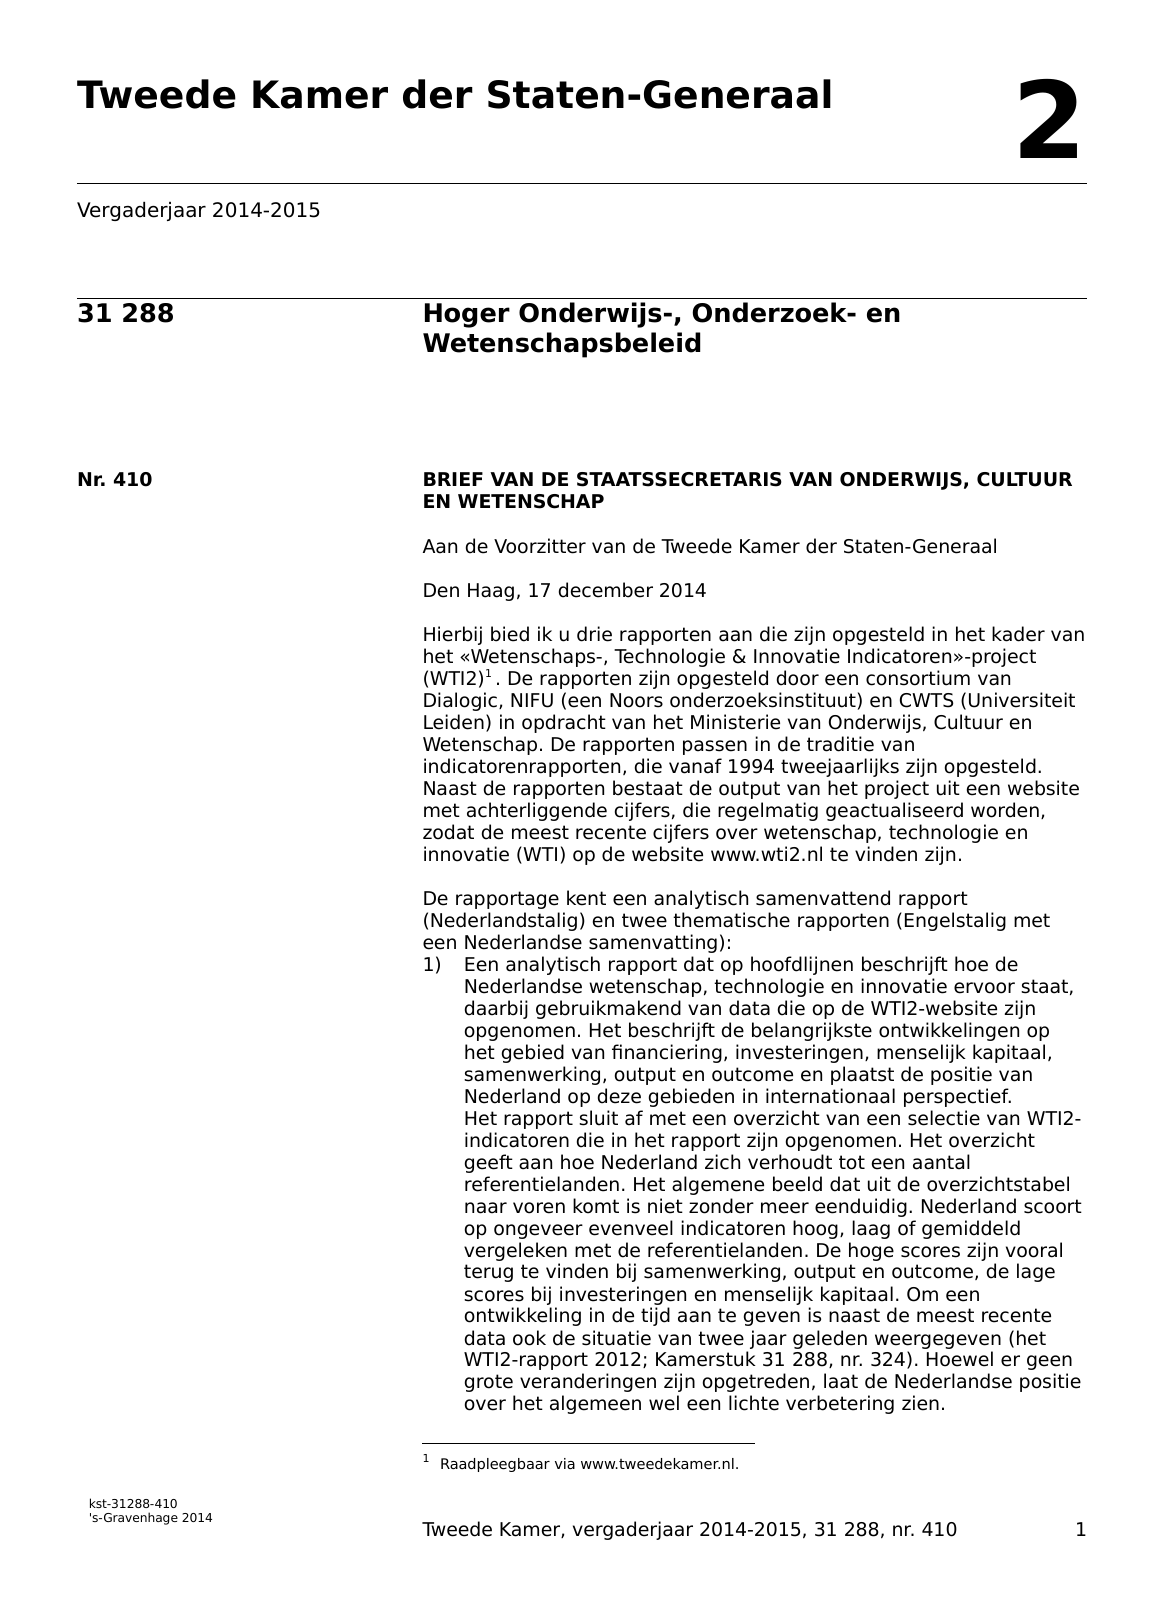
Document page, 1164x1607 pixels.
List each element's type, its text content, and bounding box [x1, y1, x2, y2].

text Raadpleegbaar via www.tweedekamer.nl. [422, 1452, 1087, 1474]
text Het rapport sluit af met een overzicht van een selectie van WTI2-indicatoren die in het rapport zijn opgenomen. Het overzicht geeft aan hoe Nederland zich verhoudt tot een aantal referentielanden. Het algemene beeld dat uit de overzichtstabel naar voren komt is niet zonder meer eenduidig. Nederland scoort op ongeveer evenveel indicatoren hoog, laag of gemiddeld vergeleken met de referentielanden. De hoge scores zijn vooral terug te vinden bij samenwerking, output en outcome, de lage scores bij investeringen en menselijk kapitaal. Om een ontwikkeling in de tijd aan te geven is naast de meest recente data ook de situatie van twee jaar geleden weergegeven (het WTI2-rapport 2012; Kamerstuk 31 288, nr. 324). Hoewel er geen grote veranderingen zijn opgetreden, laat de Nederlandse positie over het algemeen wel een lichte verbetering zien. [464, 1108, 1087, 1415]
table_header 2 [886, 59, 1087, 183]
text Hierbij bied ik u drie rapporten aan die zijn opgesteld in het kader van het «Wetenschaps-, Technologie & Innovatie Indicatoren»-project (WTI2). De rapporten zijn opgesteld door een consortium van Dialogic, NIFU (een Noors onderzoeksinstituut) en CWTS (Universiteit Leiden) in opdracht van het Ministerie van Onderwijs, Cultuur en Wetenschap. De rapporten passen in de traditie van indicatorenrapporten, die vanaf 1994 tweejaarlijks zijn opgesteld. Naast de rapporten bestaat de output van het project uit een website met achterliggende cijfers, die regelmatig geactualiseerd worden, zodat de meest recente cijfers over wetenschap, technologie en innovatie (WTI) op de website www.wti2.nl te vinden zijn. [422, 624, 1087, 866]
text Aan de Voorzitter van de Tweede Kamer der Staten-Generaal [422, 536, 1087, 557]
table_header Tweede Kamer der Staten-Generaal [77, 59, 886, 183]
text 's-Gravenhage 2014 [88, 1511, 323, 1525]
text kst-31288-410 [88, 1497, 323, 1511]
text Den Haag, 17 december 2014 [422, 580, 1087, 602]
text 1) Een analytisch rapport dat op hoofdlijnen beschrijft hoe de Nederlandse wetenschap, technologie en innovatie ervoor staat, daarbij gebruikmakend van data die op de WTI2-website zijn opgenomen. Het beschrijft de belangrijkste ontwikkelingen op het gebied van financiering, investeringen, menselijk kapitaal, samenwerking, output en outcome en plaatst de positie van Nederland op deze gebieden in internationaal perspectief. [422, 954, 1087, 1108]
subtitle 31 288 Hoger Onderwijs-, Onderzoek- en Wetenschapsbeleid [77, 299, 1087, 358]
text De rapportage kent een analytisch samenvattend rapport (Nederlandstalig) en twee thematische rapporten (Engelstalig met een Nederlandse samenvatting): [422, 888, 1087, 954]
subtitle Nr. 410 BRIEF VAN DE STAATSSECRETARIS VAN ONDERWIJS, CULTUUR EN WETENSCHAP [77, 469, 1087, 513]
table_cell Vergaderjaar 2014-2015 [77, 184, 1087, 298]
